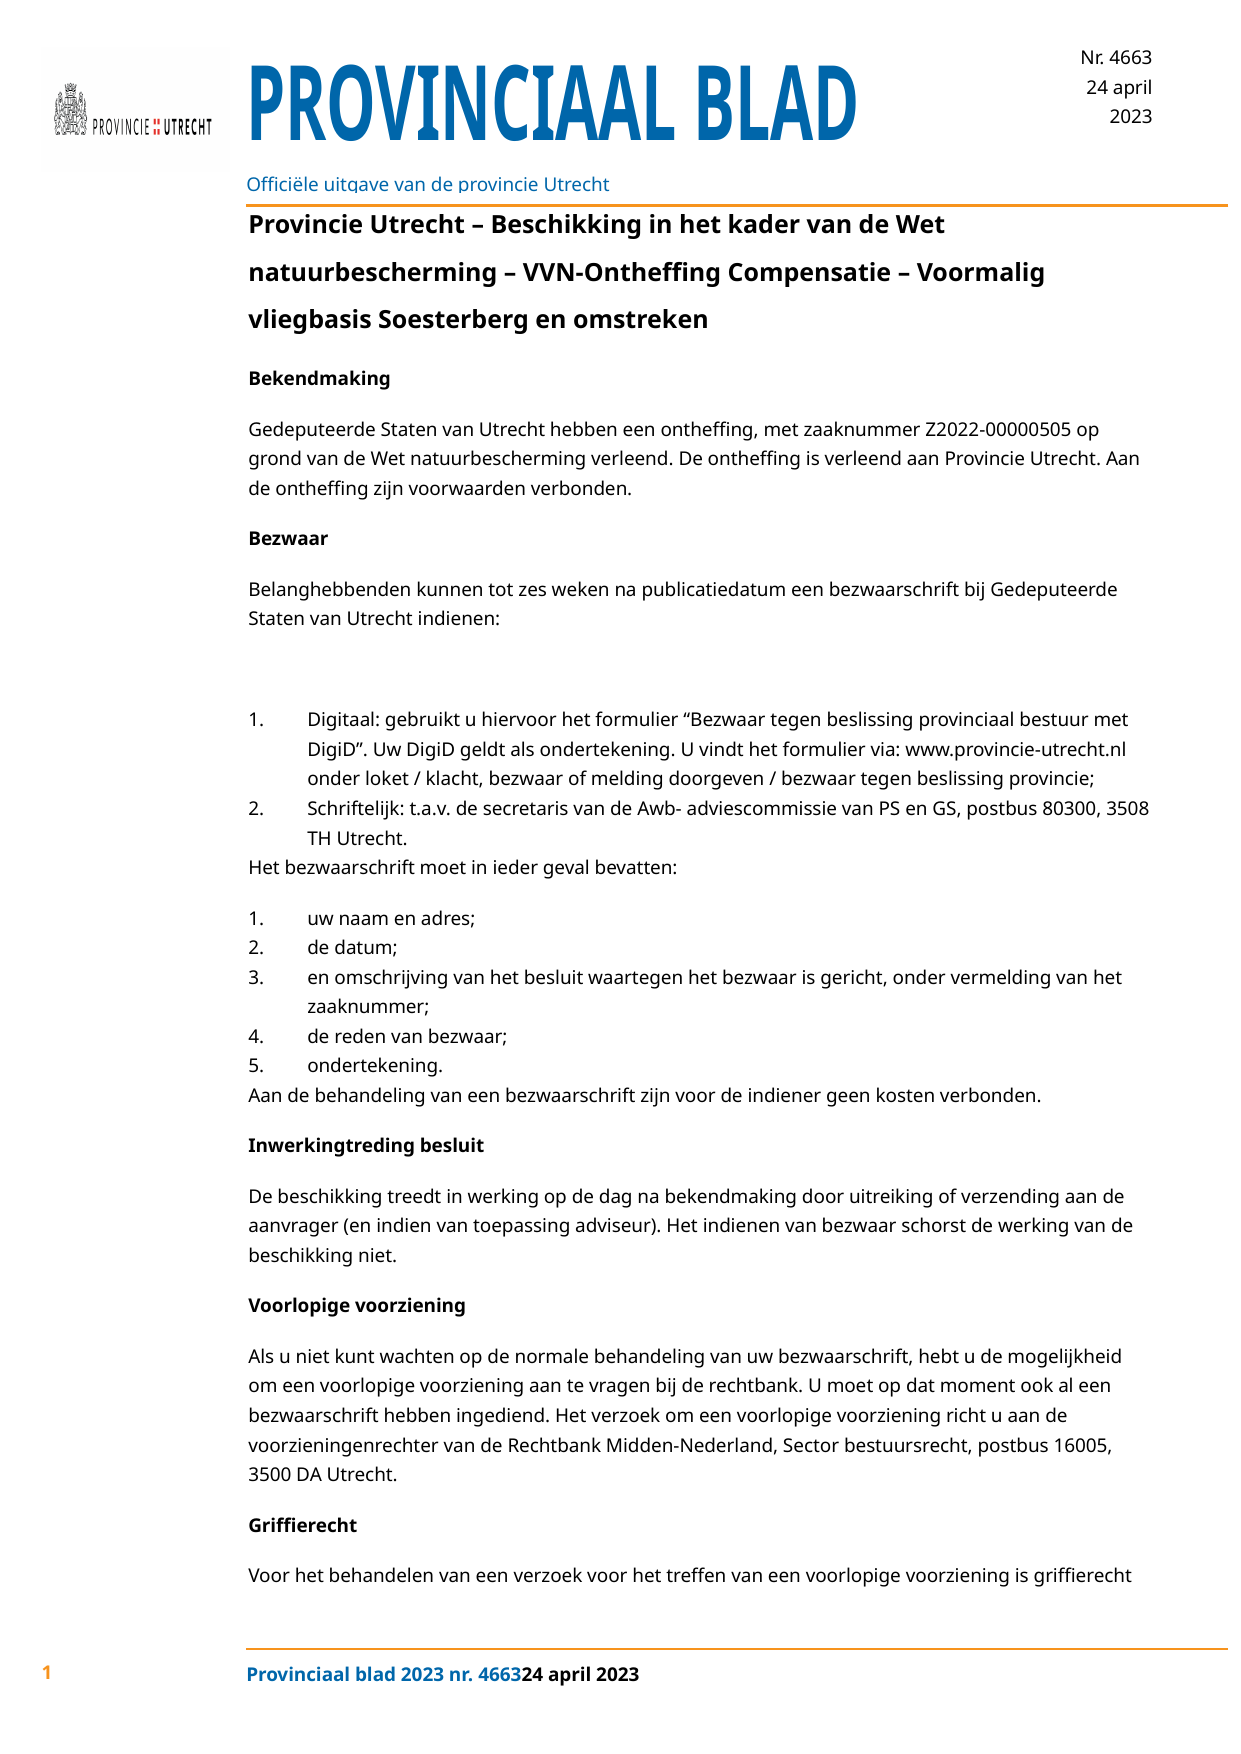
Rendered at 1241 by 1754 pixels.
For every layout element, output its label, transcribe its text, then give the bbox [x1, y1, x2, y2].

text Aan de behandeling van een bezwaarschrift zijn voor de indiener geen kosten verbonden. [248, 1082, 1152, 1108]
text Inwerkingtreding besluit [248, 1133, 1152, 1158]
picture [41, 47, 231, 172]
list uw naam en adres; [248, 905, 1152, 930]
text De beschikking treedt in werking op de dag na bekendmaking door uitreiking of verzending aan de aanvrager (en indien van toepassing adviseur). Het indienen van bezwaar schorst de werking van de beschikking niet. [248, 1183, 1152, 1268]
text Bekendmaking [248, 366, 1152, 391]
list ondertekening. [248, 1053, 1152, 1078]
list Digitaal: gebruikt u hiervoor het formulier “Bezwaar tegen beslissing provinciaal bestuur met DigiD”. Uw DigiD geldt als ondertekening. U vindt het formulier via: www.provincie-utrecht.nl onder loket / klacht, bezwaar of melding doorgeven / bezwaar tegen beslissing provincie; [248, 706, 1152, 791]
text Griffierecht [248, 1512, 1152, 1537]
text Provincie Utrecht – Beschikking in het kader van de Wet natuurbescherming – VVN-Ontheffing Compensatie – Voormalig vliegbasis Soesterberg en omstreken [248, 207, 1152, 336]
text Belanghebbenden kunnen tot zes weken na publicatiedatum een bezwaarschrift bij Gedeputeerde Staten van Utrecht indienen: [248, 576, 1152, 631]
text Bezwaar [248, 526, 1152, 551]
text Als u niet kunt wachten op de normale behandeling van uw bezwaarschrift, hebt u de mogelijkheid om een voorlopige voorziening aan te vragen bij de rechtbank. U moet op dat moment ook al een bezwaarschrift hebben ingediend. Het verzoek om een voorlopige voorziening richt u aan de voorzieningenrechter van de Rechtbank Midden-Nederland, Sector bestuursrecht, postbus 16005, 3500 DA Utrecht. [248, 1343, 1152, 1487]
text Het bezwaarschrift moet in ieder geval bevatten: [248, 854, 1152, 880]
list de reden van bezwaar; [248, 1023, 1152, 1049]
text Voor het behandelen van een verzoek voor het treffen van een voorlopige voorziening is griffierecht [248, 1562, 1152, 1588]
text Gedeputeerde Staten van Utrecht hebben een ontheffing, met zaaknummer Z2022-00000505 op grond van de Wet natuurbescherming verleend. De ontheffing is verleend aan Provincie Utrecht. Aan de ontheffing zijn voorwaarden verbonden. [248, 416, 1152, 501]
text Voorlopige voorziening [248, 1293, 1152, 1318]
list en omschrijving van het besluit waartegen het bezwaar is gericht, onder vermelding van het zaaknummer; [248, 964, 1152, 1019]
list Schriftelijk: t.a.v. de secretaris van de Awb- adviescommissie van PS en GS, postbus 80300, 3508 TH Utrecht. [248, 795, 1152, 850]
list de datum; [248, 934, 1152, 960]
